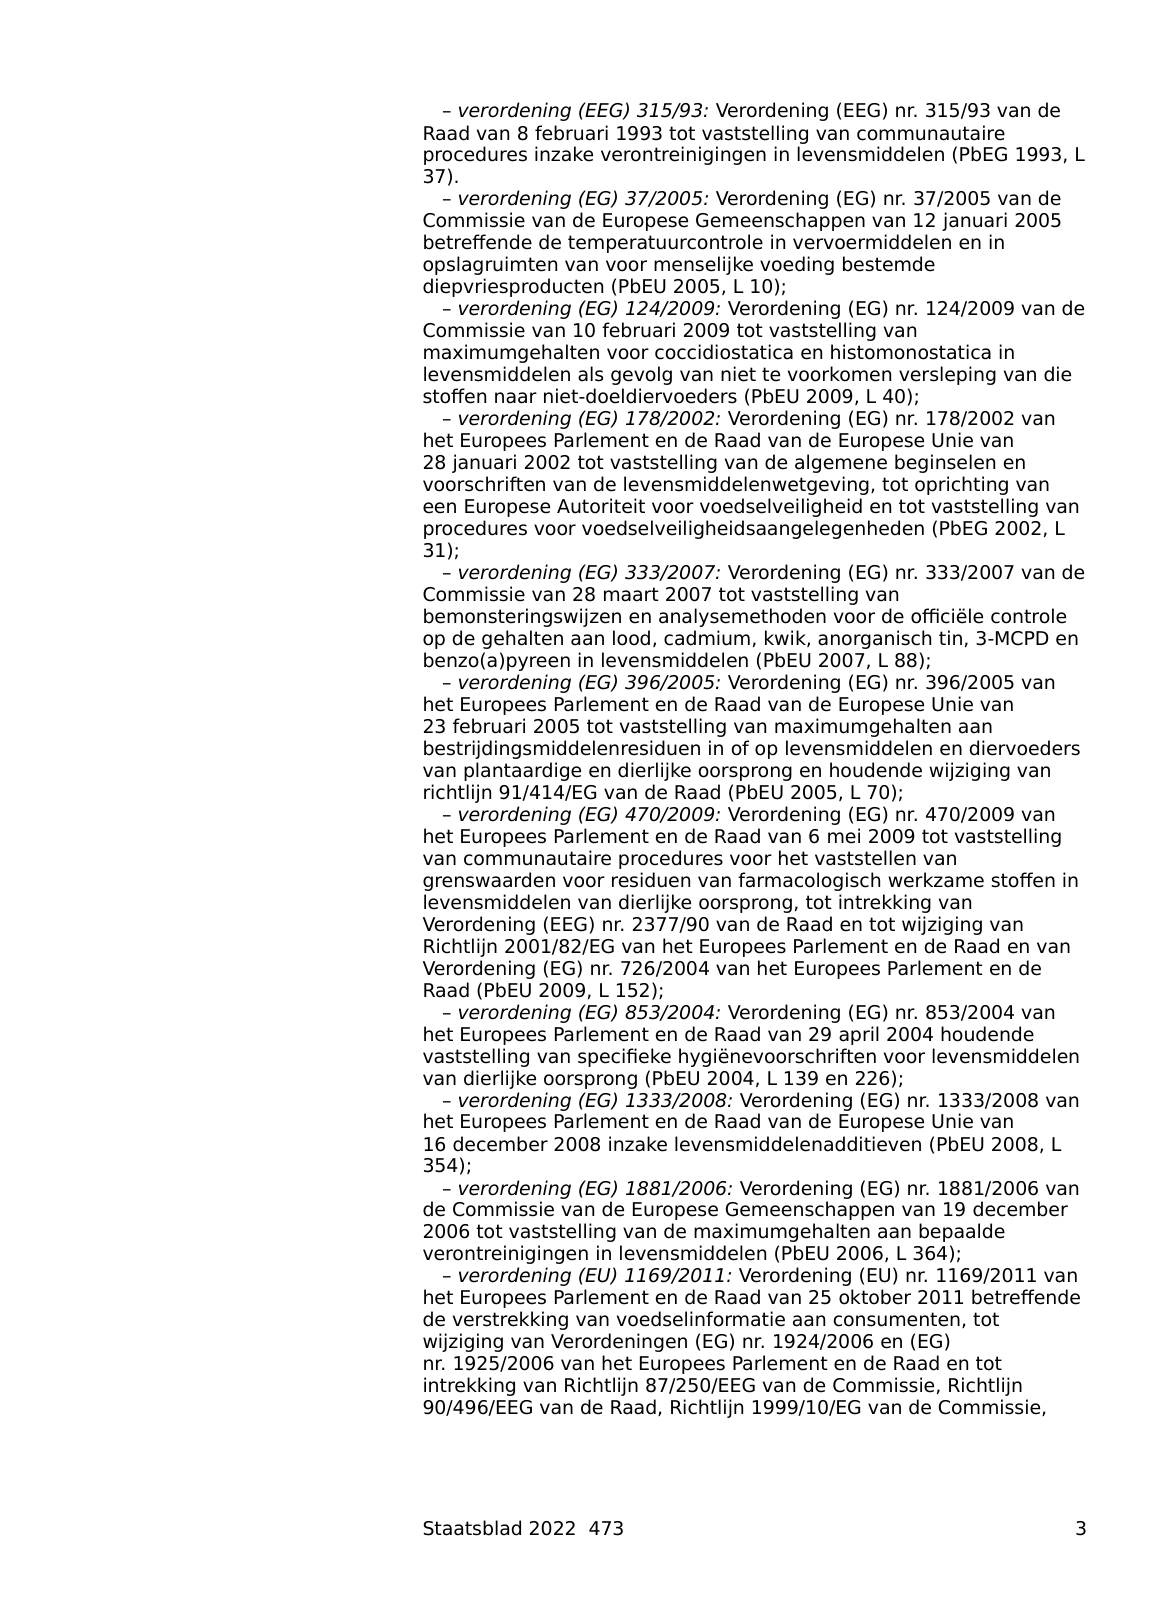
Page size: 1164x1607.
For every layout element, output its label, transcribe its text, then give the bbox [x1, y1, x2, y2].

text – verordening (EG) 1333/2008: Verordening (EG) nr. 1333/2008 van het Europees Parlement en de Raad van de Europese Unie van 16 december 2008 inzake levensmiddelenadditieven (PbEU 2008, L 354); [422, 1089, 1087, 1177]
text – verordening (EG) 178/2002: Verordening (EG) nr. 178/2002 van het Europees Parlement en de Raad van de Europese Unie van 28 januari 2002 tot vaststelling van de algemene beginselen en voorschriften van de levensmiddelenwetgeving, tot oprichting van een Europese Autoriteit voor voedselveiligheid en tot vaststelling van procedures voor voedselveiligheidsaangelegenheden (PbEG 2002, L 31); [422, 408, 1087, 562]
text – verordening (EG) 853/2004: Verordening (EG) nr. 853/2004 van het Europees Parlement en de Raad van 29 april 2004 houdende vaststelling van specifieke hygiënevoorschriften voor levensmiddelen van dierlijke oorsprong (PbEU 2004, L 139 en 226); [422, 1002, 1087, 1089]
text – verordening (EEG) 315/93: Verordening (EEG) nr. 315/93 van de Raad van 8 februari 1993 tot vaststelling van communautaire procedures inzake verontreinigingen in levensmiddelen (PbEG 1993, L 37). [422, 100, 1087, 188]
text – verordening (EG) 1881/2006: Verordening (EG) nr. 1881/2006 van de Commissie van de Europese Gemeenschappen van 19 december 2006 tot vaststelling van de maximumgehalten aan bepaalde verontreinigingen in levensmiddelen (PbEU 2006, L 364); [422, 1177, 1087, 1265]
text – verordening (EG) 124/2009: Verordening (EG) nr. 124/2009 van de Commissie van 10 februari 2009 tot vaststelling van maximumgehalten voor coccidiostatica en histomonostatica in levensmiddelen als gevolg van niet te voorkomen versleping van die stoffen naar niet-doeldiervoeders (PbEU 2009, L 40); [422, 298, 1087, 408]
text – verordening (EG) 37/2005: Verordening (EG) nr. 37/2005 van de Commissie van de Europese Gemeenschappen van 12 januari 2005 betreffende de temperatuurcontrole in vervoermiddelen en in opslagruimten van voor menselijke voeding bestemde diepvriesproducten (PbEU 2005, L 10); [422, 188, 1087, 298]
text – verordening (EU) 1169/2011: Verordening (EU) nr. 1169/2011 van het Europees Parlement en de Raad van 25 oktober 2011 betreffende de verstrekking van voedselinformatie aan consumenten, tot wijziging van Verordeningen (EG) nr. 1924/2006 en (EG) nr. 1925/2006 van het Europees Parlement en de Raad en tot intrekking van Richtlijn 87/250/EEG van de Commissie, Richtlijn 90/496/EEG van de Raad, Richtlijn 1999/10/EG van de Commissie, [422, 1265, 1087, 1419]
text – verordening (EG) 333/2007: Verordening (EG) nr. 333/2007 van de Commissie van 28 maart 2007 tot vaststelling van bemonsteringswijzen en analysemethoden voor de officiële controle op de gehalten aan lood, cadmium, kwik, anorganisch tin, 3-MCPD en benzo(a)pyreen in levensmiddelen (PbEU 2007, L 88); [422, 562, 1087, 672]
text – verordening (EG) 470/2009: Verordening (EG) nr. 470/2009 van het Europees Parlement en de Raad van 6 mei 2009 tot vaststelling van communautaire procedures voor het vaststellen van grenswaarden voor residuen van farmacologisch werkzame stoffen in levensmiddelen van dierlijke oorsprong, tot intrekking van Verordening (EEG) nr. 2377/90 van de Raad en tot wijziging van Richtlijn 2001/82/EG van het Europees Parlement en de Raad en van Verordening (EG) nr. 726/2004 van het Europees Parlement en de Raad (PbEU 2009, L 152); [422, 804, 1087, 1002]
text – verordening (EG) 396/2005: Verordening (EG) nr. 396/2005 van het Europees Parlement en de Raad van de Europese Unie van 23 februari 2005 tot vaststelling van maximumgehalten aan bestrijdingsmiddelenresiduen in of op levensmiddelen en diervoeders van plantaardige en dierlijke oorsprong en houdende wijziging van richtlijn 91/414/EG van de Raad (PbEU 2005, L 70); [422, 672, 1087, 804]
